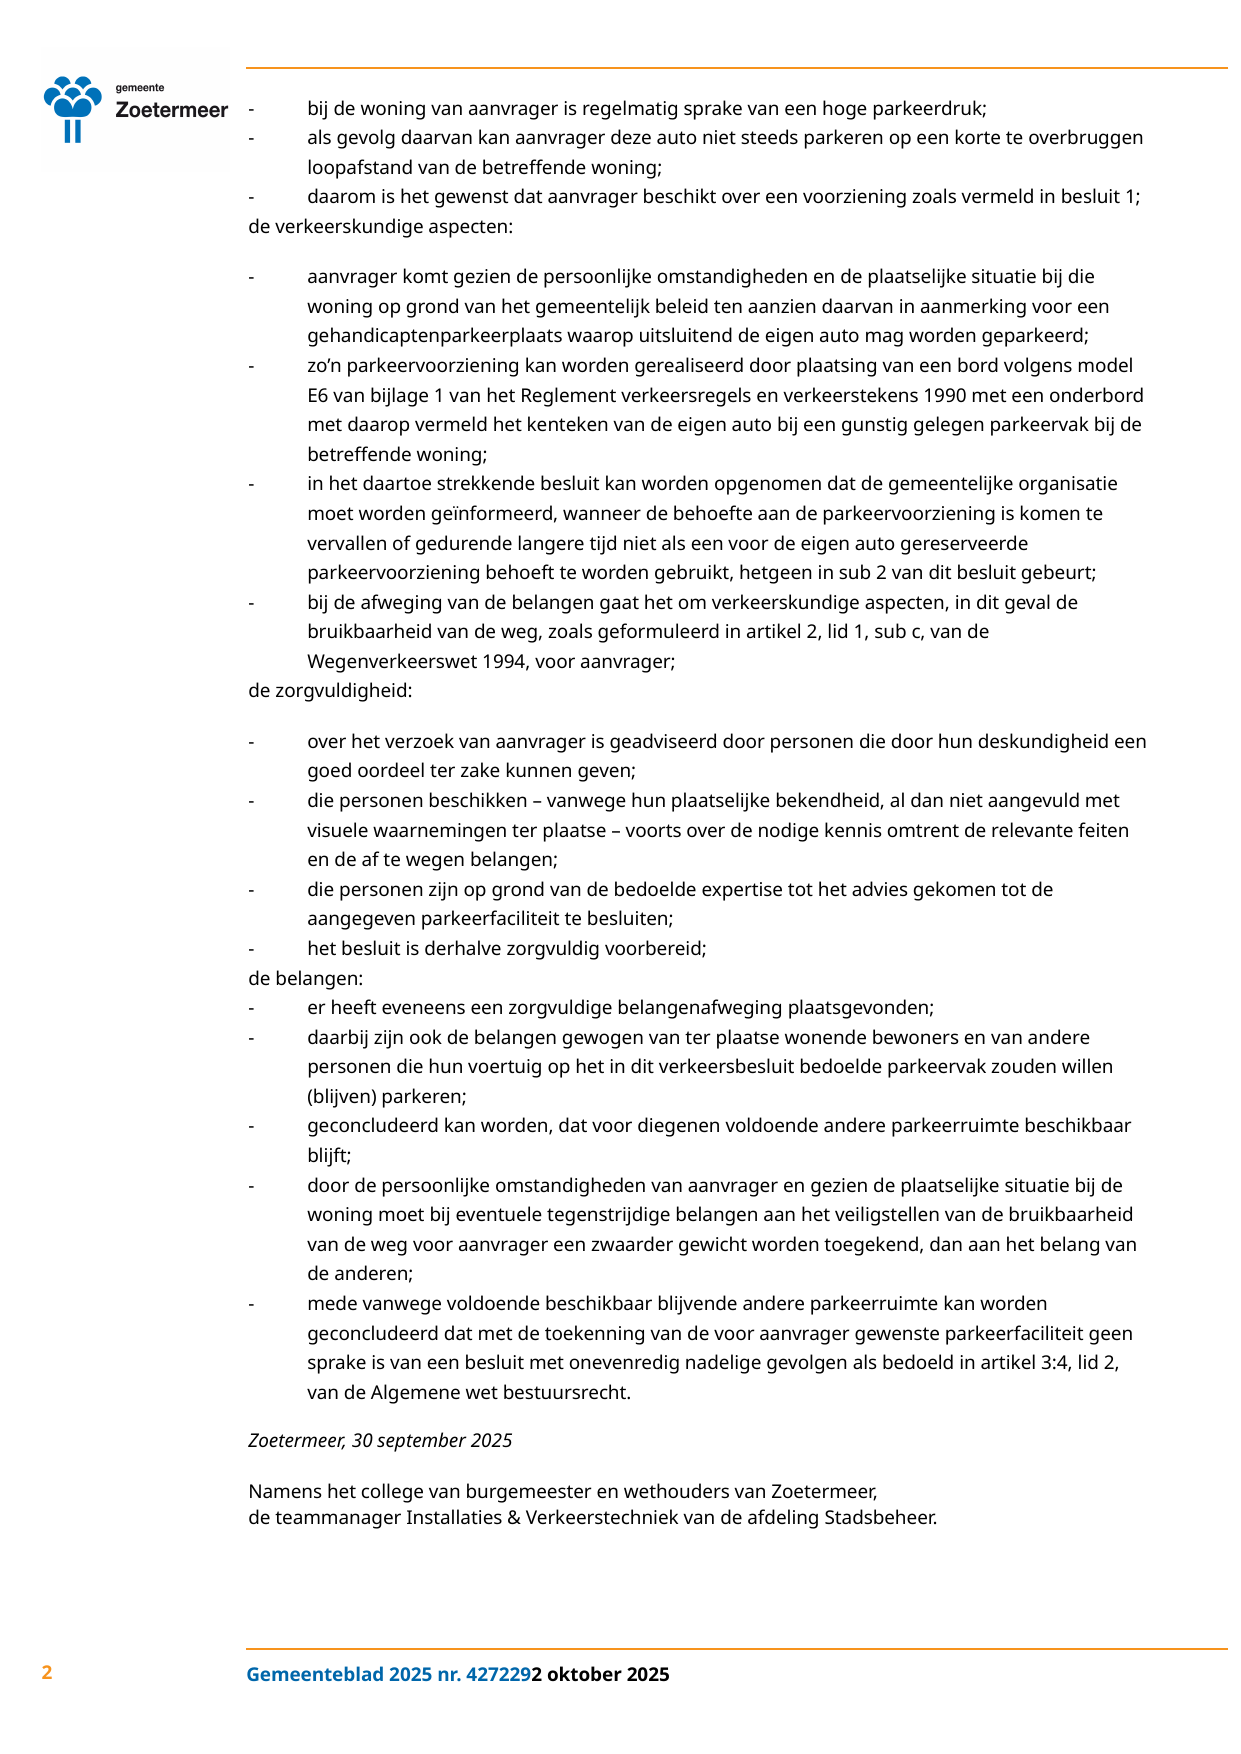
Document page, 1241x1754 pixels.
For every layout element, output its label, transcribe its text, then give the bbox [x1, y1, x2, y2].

text Namens het college van burgemeester en wethouders van Zoetermeer, [248, 1478, 1152, 1504]
text de teammanager Installaties & Verkeerstechniek van de afdeling Stadsbeheer. [248, 1504, 1152, 1530]
text Zoetermeer, 30 september 2025 [248, 1427, 1152, 1452]
text de verkeerskundige aspecten: [248, 213, 1152, 239]
list mede vanwege voldoende beschikbaar blijvende andere parkeerruimte kan worden geconcludeerd dat met de toekenning van de voor aanvrager gewenste parkeerfaciliteit geen sprake is van een besluit met onevenredig nadelige gevolgen als bedoeld in artikel 3:4, lid 2, van de Algemene wet bestuursrecht. [248, 1290, 1152, 1405]
text de belangen: [248, 965, 1152, 991]
list bij de woning van aanvrager is regelmatig sprake van een hoge parkeerdruk; [248, 95, 1152, 121]
list bij de afweging van de belangen gaat het om verkeerskundige aspecten, in dit geval de bruikbaarheid van de weg, zoals geformuleerd in artikel 2, lid 1, sub c, van de Wegenverkeerswet 1994, voor aanvrager; [248, 589, 1152, 674]
text de zorgvuldigheid: [248, 678, 1152, 703]
list er heeft eveneens een zorgvuldige belangenafweging plaatsgevonden; [248, 994, 1152, 1020]
picture [41, 47, 231, 172]
list die personen zijn op grond van de bedoelde expertise tot het advies gekomen tot de aangegeven parkeerfaciliteit te besluiten; [248, 876, 1152, 931]
list in het daartoe strekkende besluit kan worden opgenomen dat de gemeentelijke organisatie moet worden geïnformeerd, wanneer de behoefte aan de parkeervoorziening is komen te vervallen of gedurende langere tijd niet als een voor de eigen auto gereserveerde parkeervoorziening behoeft te worden gebruikt, hetgeen in sub 2 van dit besluit gebeurt; [248, 471, 1152, 585]
list daarbij zijn ook de belangen gewogen van ter plaatse wonende bewoners en van andere personen die hun voertuig op het in dit verkeersbesluit bedoelde parkeervak zouden willen (blijven) parkeren; [248, 1024, 1152, 1109]
list als gevolg daarvan kan aanvrager deze auto niet steeds parkeren op een korte te overbruggen loopafstand van de betreffende woning; [248, 124, 1152, 180]
list die personen beschikken – vanwege hun plaatselijke bekendheid, al dan niet aangevuld met visuele waarnemingen ter plaatse – voorts over de nodige kennis omtrent de relevante feiten en de af te wegen belangen; [248, 787, 1152, 872]
list over het verzoek van aanvrager is geadviseerd door personen die door hun deskundigheid een goed oordeel ter zake kunnen geven; [248, 728, 1152, 783]
list zo’n parkeervoorziening kan worden gerealiseerd door plaatsing van een bord volgens model E6 van bijlage 1 van het Reglement verkeersregels en verkeerstekens 1990 met een onderbord met daarop vermeld het kenteken van de eigen auto bij een gunstig gelegen parkeervak bij de betreffende woning; [248, 352, 1152, 467]
list aanvrager komt gezien de persoonlijke omstandigheden en de plaatselijke situatie bij die woning op grond van het gemeentelijk beleid ten aanzien daarvan in aanmerking voor een gehandicaptenparkeerplaats waarop uitsluitend de eigen auto mag worden geparkeerd; [248, 263, 1152, 348]
list daarom is het gewenst dat aanvrager beschikt over een voorziening zoals vermeld in besluit 1; [248, 183, 1152, 209]
list door de persoonlijke omstandigheden van aanvrager en gezien de plaatselijke situatie bij de woning moet bij eventuele tegenstrijdige belangen aan het veiligstellen van de bruikbaarheid van de weg voor aanvrager een zwaarder gewicht worden toegekend, dan aan het belang van de anderen; [248, 1172, 1152, 1286]
list geconcludeerd kan worden, dat voor diegenen voldoende andere parkeerruimte beschikbaar blijft; [248, 1113, 1152, 1168]
list het besluit is derhalve zorgvuldig voorbereid; [248, 935, 1152, 961]
